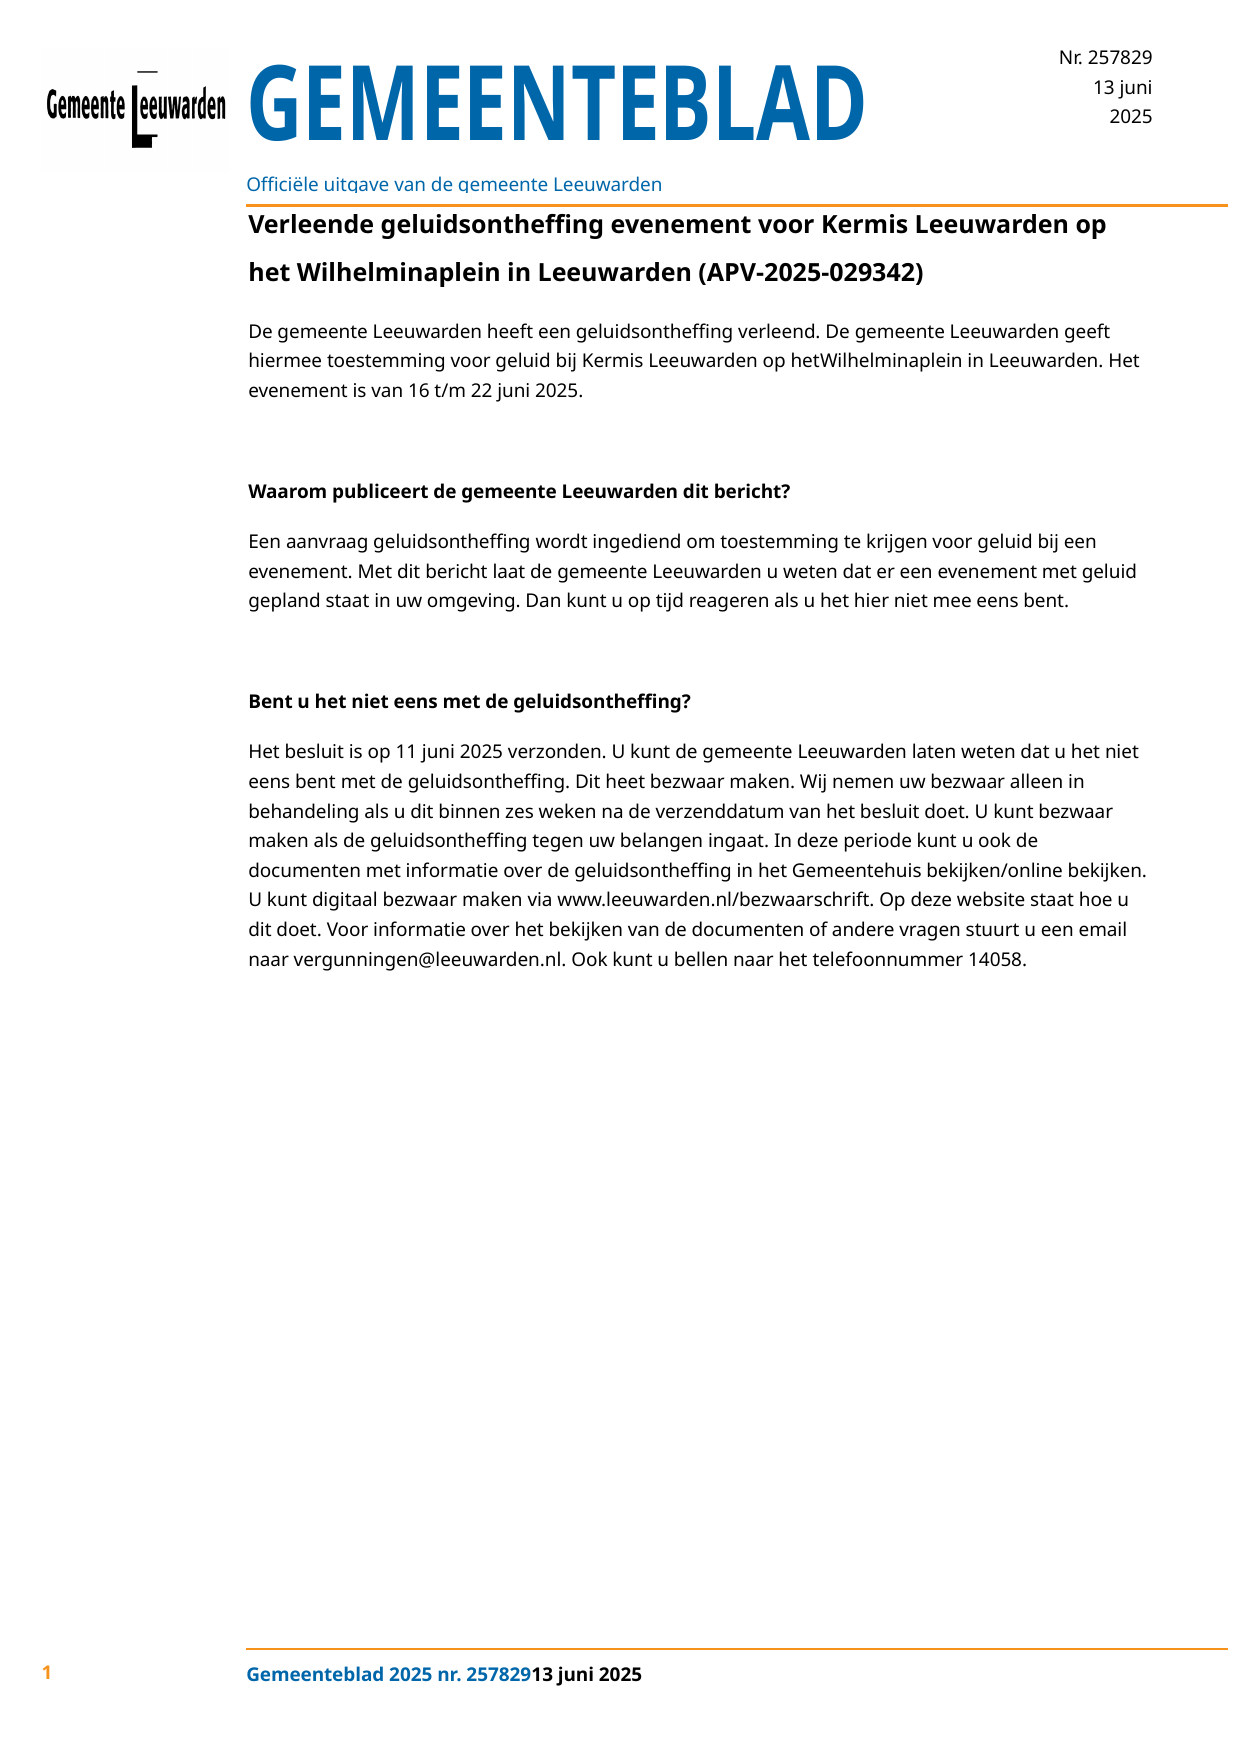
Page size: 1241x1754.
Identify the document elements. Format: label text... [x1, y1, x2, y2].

picture [41, 47, 231, 172]
text Waarom publiceert de gemeente Leeuwarden dit bericht? [248, 478, 1152, 504]
text De gemeente Leeuwarden heeft een geluidsontheffing verleend. De gemeente Leeuwarden geeft hiermee toestemming voor geluid bij Kermis Leeuwarden op hetWilhelminaplein in Leeuwarden. Het evenement is van 16 t/m 22 juni 2025. [248, 318, 1152, 403]
text Bent u het niet eens met de geluidsontheffing? [248, 688, 1152, 714]
text Het besluit is op 11 juni 2025 verzonden. U kunt de gemeente Leeuwarden laten weten dat u het niet eens bent met de geluidsontheffing. Dit heet bezwaar maken. Wij nemen uw bezwaar alleen in behandeling als u dit binnen zes weken na de verzenddatum van het besluit doet. U kunt bezwaar maken als de geluidsontheffing tegen uw belangen ingaat. In deze periode kunt u ook de documenten met informatie over de geluidsontheffing in het Gemeentehuis bekijken/online bekijken. U kunt digitaal bezwaar maken via www.leeuwarden.nl/bezwaarschrift. Op deze website staat hoe u dit doet. Voor informatie over het bekijken van de documenten of andere vragen stuurt u een email naar vergunningen@leeuwarden.nl. Ook kunt u bellen naar het telefoonnummer 14058. [248, 739, 1152, 972]
text Verleende geluidsontheffing evenement voor Kermis Leeuwarden op het Wilhelminaplein in Leeuwarden (APV-2025-029342) [248, 207, 1152, 288]
text Een aanvraag geluidsontheffing wordt ingediend om toestemming te krijgen voor geluid bij een evenement. Met dit bericht laat de gemeente Leeuwarden u weten dat er een evenement met geluid gepland staat in uw omgeving. Dan kunt u op tijd reageren als u het hier niet mee eens bent. [248, 528, 1152, 613]
